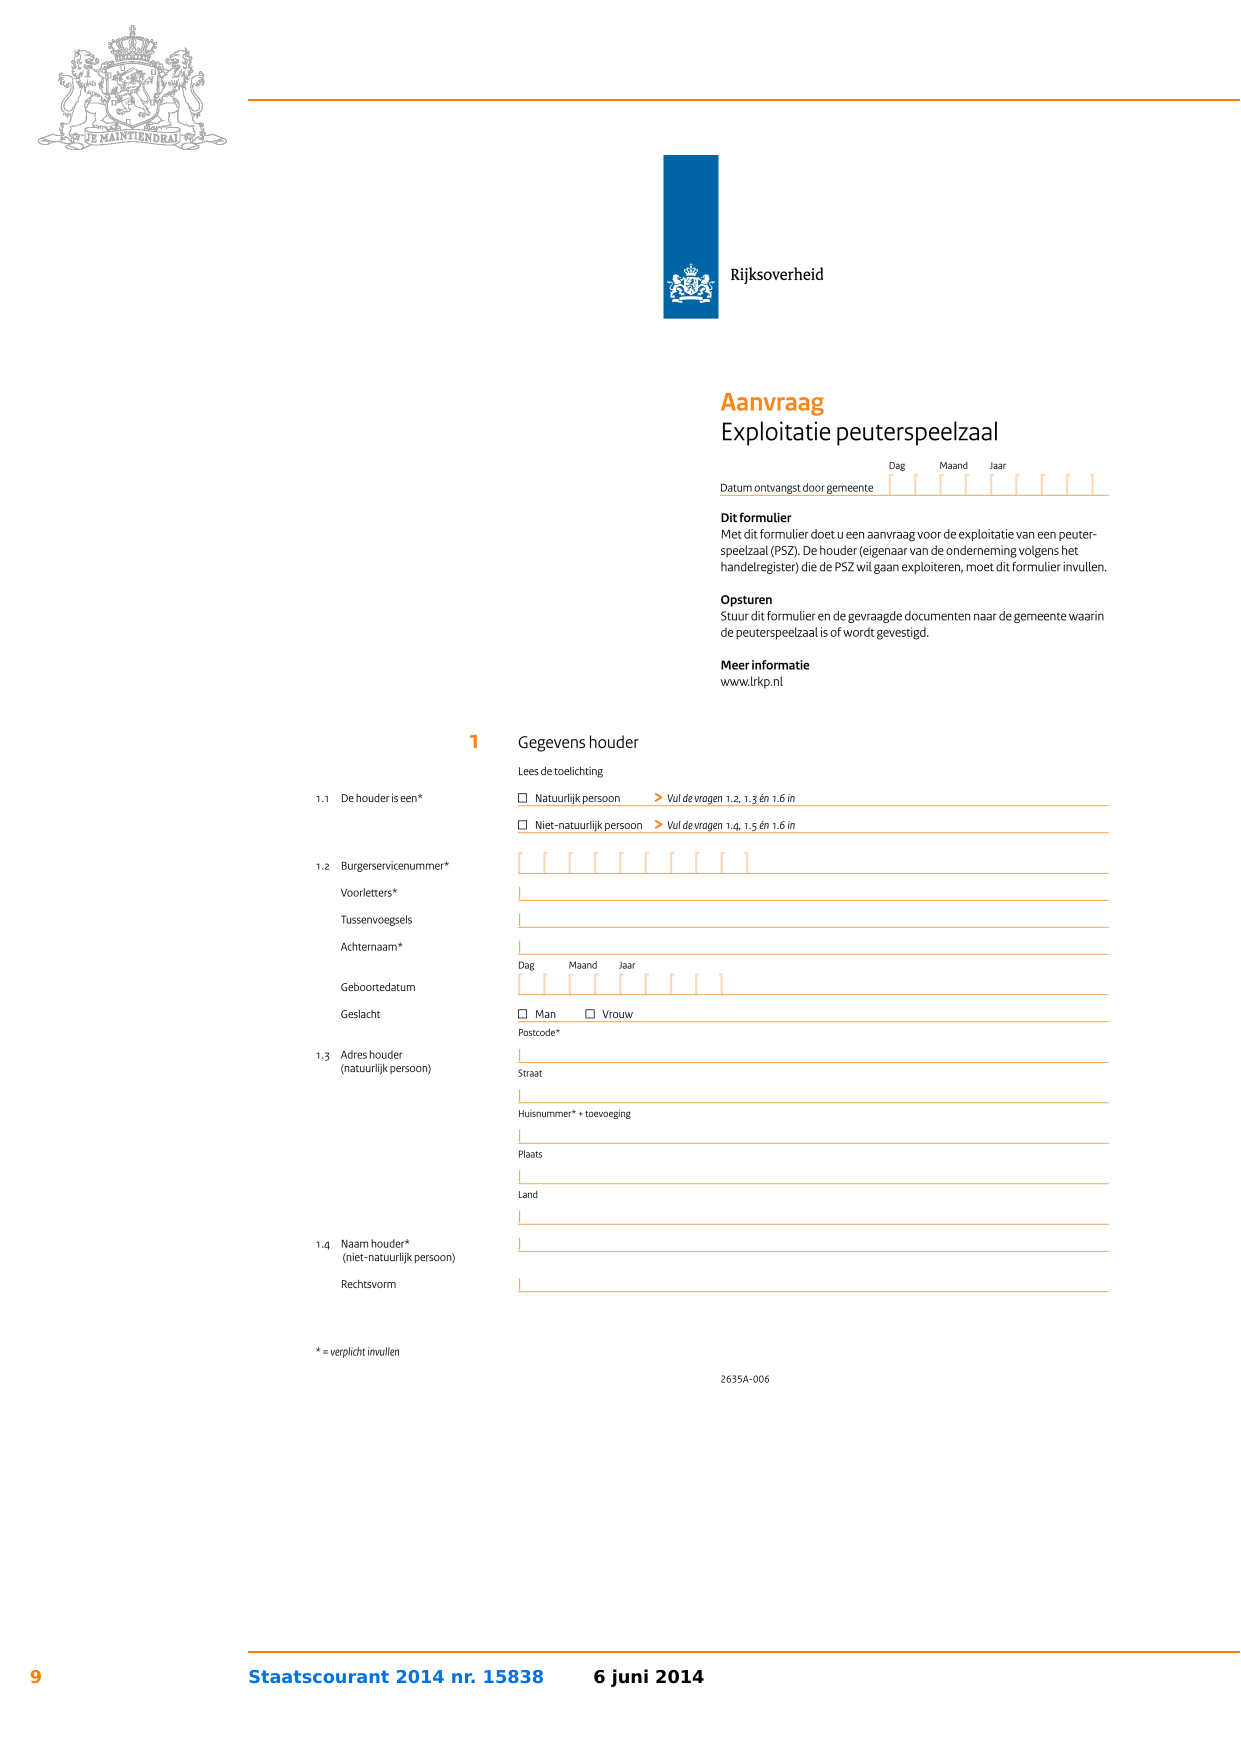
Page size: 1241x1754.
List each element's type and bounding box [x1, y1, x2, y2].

picture [248, 155, 1134, 1407]
picture [38, 25, 227, 150]
